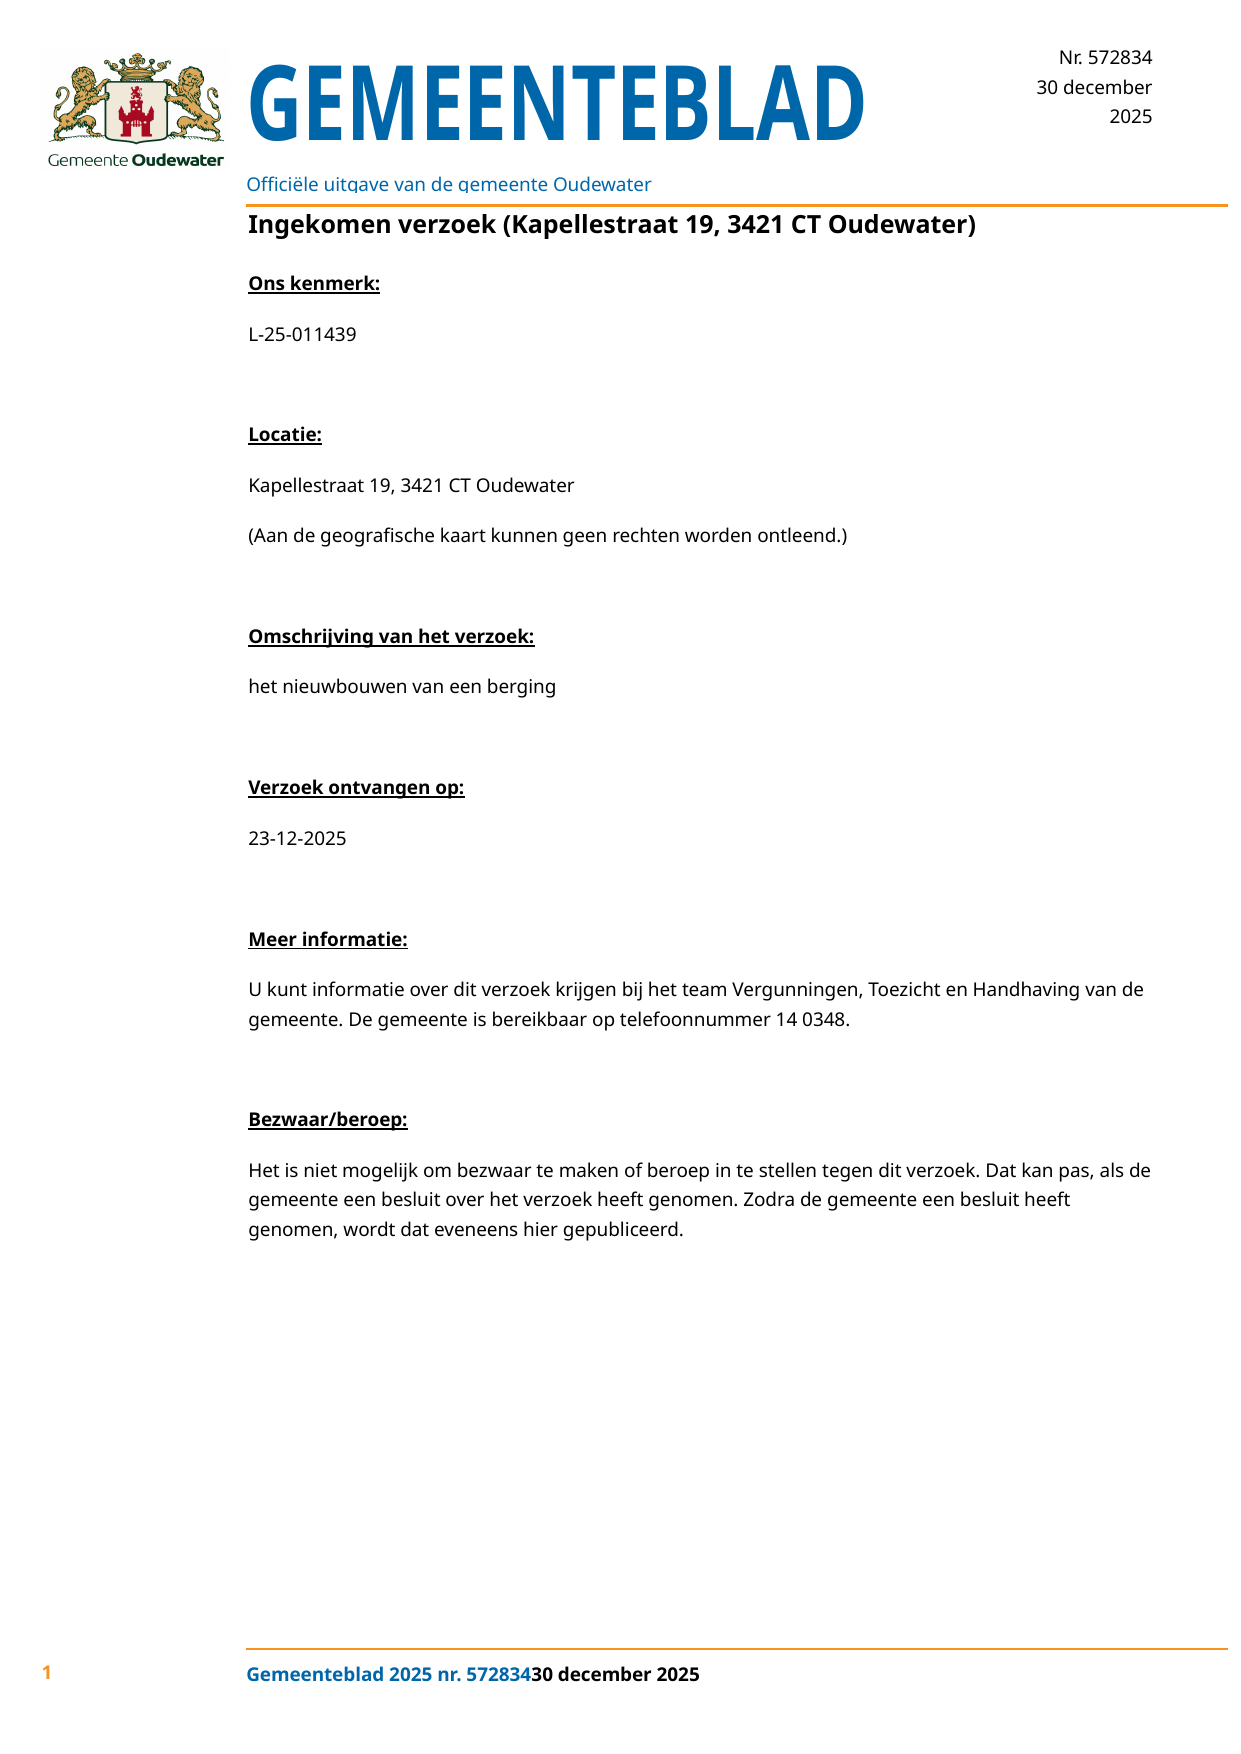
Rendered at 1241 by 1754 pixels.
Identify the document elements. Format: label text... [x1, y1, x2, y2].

text Locatie: [248, 422, 1152, 447]
text L-25-011439 [248, 321, 1152, 346]
text Meer informatie: [248, 926, 1152, 951]
text Ingekomen verzoek (Kapellestraat 19, 3421 CT Oudewater) [248, 207, 1152, 241]
picture [41, 47, 231, 172]
text (Aan de geografische kaart kunnen geen rechten worden ontleend.) [248, 522, 1152, 548]
text het nieuwbouwen van een berging [248, 674, 1152, 699]
text Kapellestraat 19, 3421 CT Oudewater [248, 472, 1152, 498]
text U kunt informatie over dit verzoek krijgen bij het team Vergunningen, Toezicht en Handhaving van de gemeente. De gemeente is bereikbaar op telefoonnummer 14 0348. [248, 976, 1152, 1031]
text Omschrijving van het verzoek: [248, 623, 1152, 649]
text 23-12-2025 [248, 825, 1152, 851]
text Ons kenmerk: [248, 270, 1152, 296]
text Het is niet mogelijk om bezwaar te maken of beroep in te stellen tegen dit verzoek. Dat kan pas, als de gemeente een besluit over het verzoek heeft genomen. Zodra de gemeente een besluit heeft genomen, wordt dat eveneens hier gepubliceerd. [248, 1157, 1152, 1242]
text Bezwaar/beroep: [248, 1107, 1152, 1132]
text Verzoek ontvangen op: [248, 774, 1152, 800]
